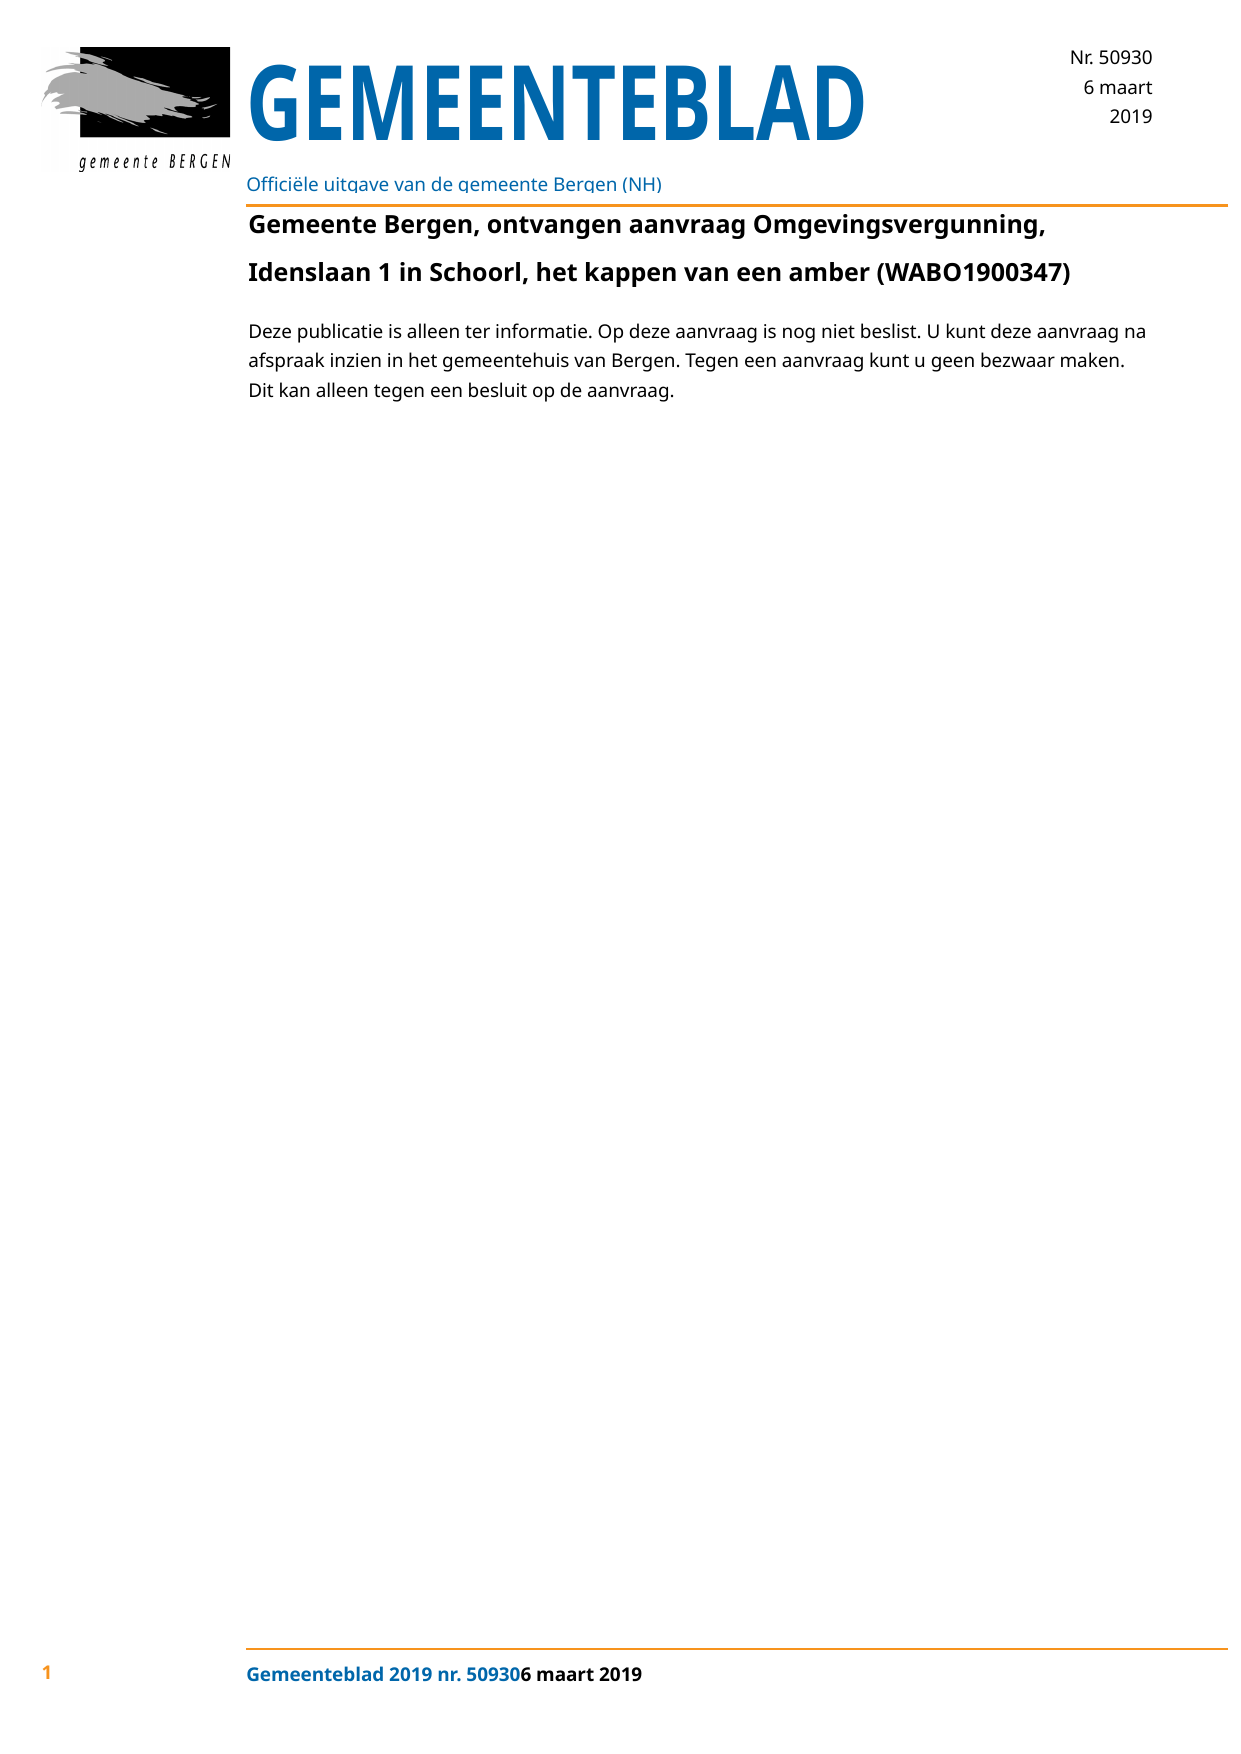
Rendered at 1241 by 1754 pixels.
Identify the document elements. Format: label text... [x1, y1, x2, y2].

picture [41, 47, 231, 172]
text Deze publicatie is alleen ter informatie. Op deze aanvraag is nog niet beslist. U kunt deze aanvraag na afspraak inzien in het gemeentehuis van Bergen. Tegen een aanvraag kunt u geen bezwaar maken. Dit kan alleen tegen een besluit op de aanvraag. [248, 318, 1152, 403]
text Gemeente Bergen, ontvangen aanvraag Omgevingsvergunning, Idenslaan 1 in Schoorl, het kappen van een amber (WABO1900347) [248, 207, 1152, 288]
